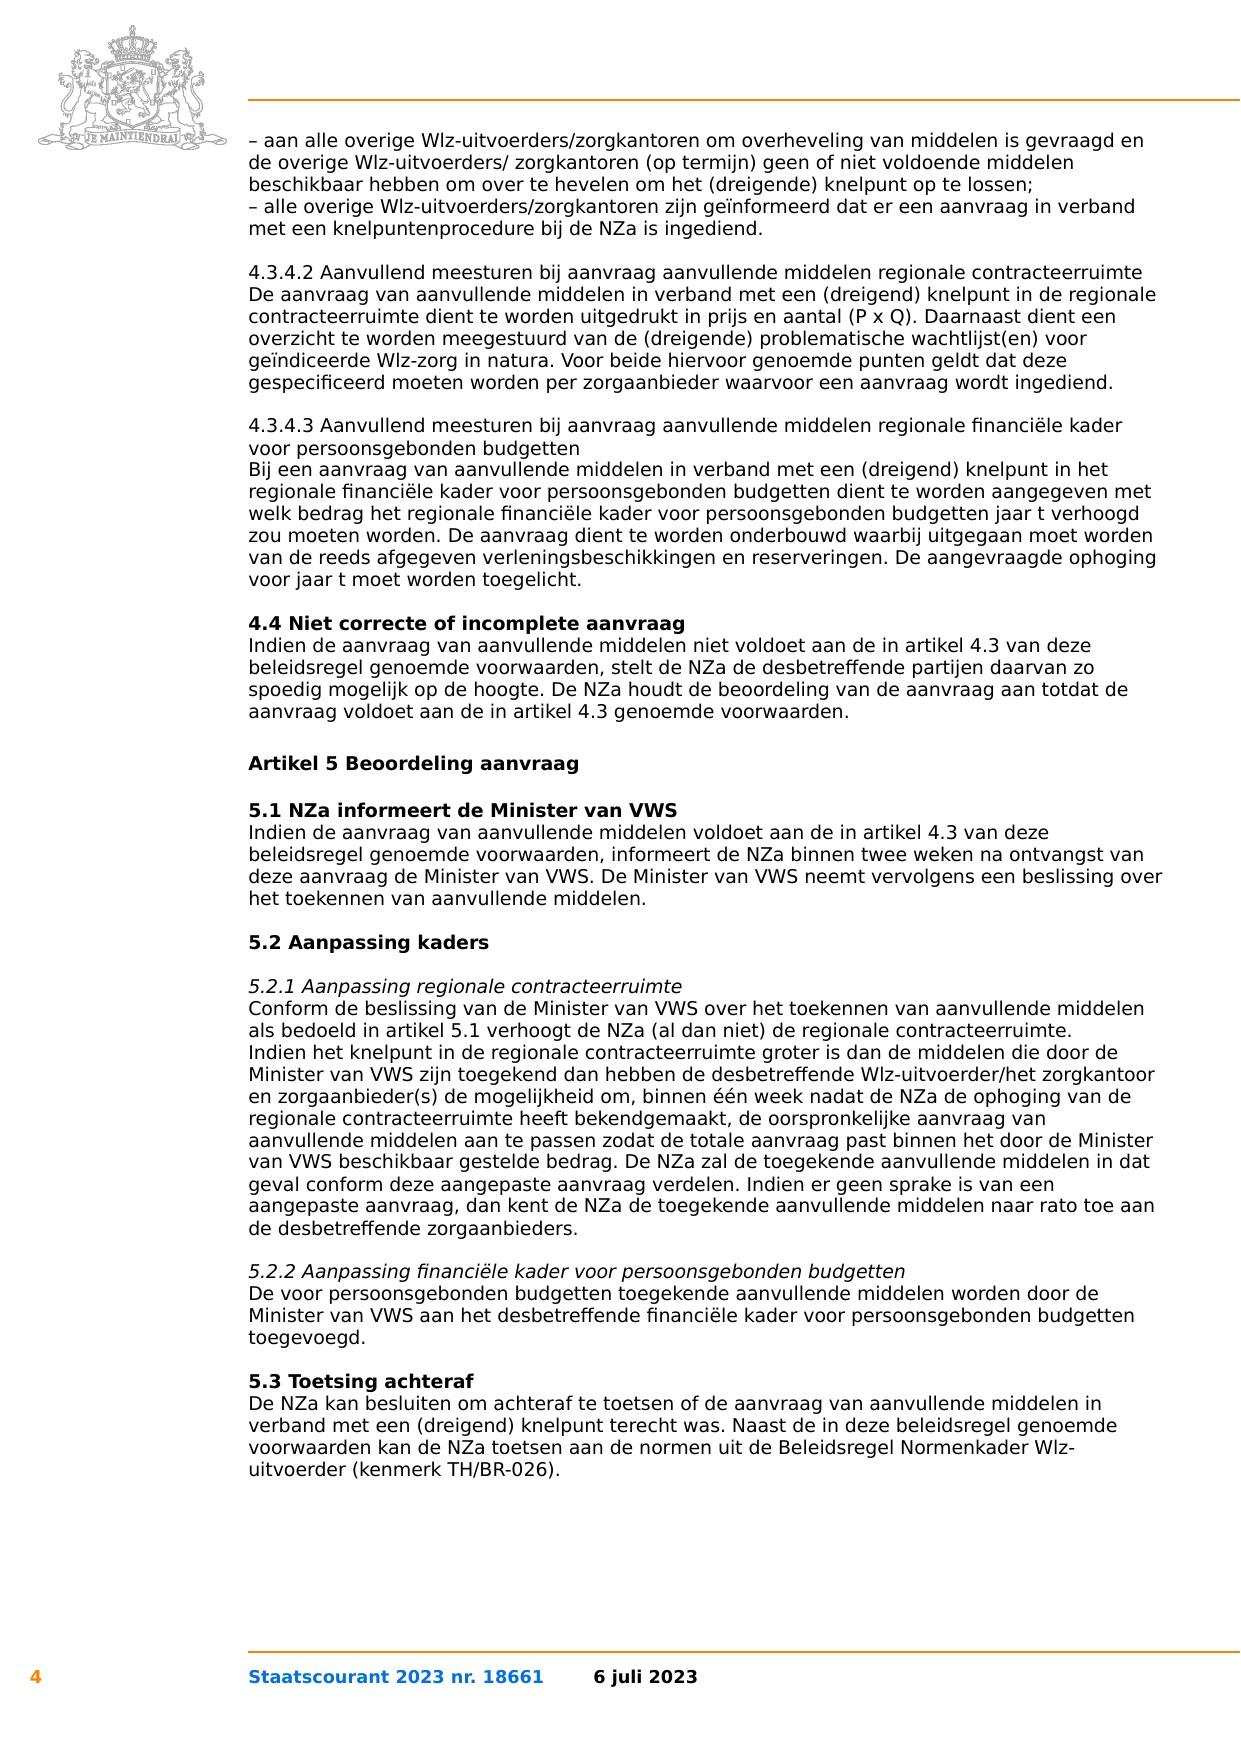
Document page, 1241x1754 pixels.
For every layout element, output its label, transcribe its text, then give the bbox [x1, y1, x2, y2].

subtitle 5.1 NZa informeert de Minister van VWS [248, 800, 1163, 822]
text De voor persoonsgebonden budgetten toegekende aanvullende middelen worden door de Minister van VWS aan het desbetreffende financiële kader voor persoonsgebonden budgetten toegevoegd. [248, 1283, 1163, 1349]
subtitle Artikel 5 Beoordeling aanvraag [248, 753, 1163, 775]
subtitle 5.2.2 Aanpassing financiële kader voor persoonsgebonden budgetten [248, 1261, 1163, 1283]
text Conform de beslissing van de Minister van VWS over het toekennen van aanvullende middelen als bedoeld in artikel 5.1 verhoogt de NZa (al dan niet) de regionale contracteerruimte. [248, 998, 1163, 1042]
text De NZa kan besluiten om achteraf te toetsen of de aanvraag van aanvullende middelen in verband met een (dreigend) knelpunt terecht was. Naast de in deze beleidsregel genoemde voorwaarden kan de NZa toetsen aan de normen uit de Beleidsregel Normenkader Wlz-uitvoerder (kenmerk TH/BR-026). [248, 1393, 1163, 1481]
text Bij een aanvraag van aanvullende middelen in verband met een (dreigend) knelpunt in het regionale financiële kader voor persoonsgebonden budgetten dient te worden aangegeven met welk bedrag het regionale financiële kader voor persoonsgebonden budgetten jaar t verhoogd zou moeten worden. De aanvraag dient te worden onderbouwd waarbij uitgegaan moet worden van de reeds afgegeven verleningsbeschikkingen en reserveringen. De aangevraagde ophoging voor jaar t moet worden toegelicht. [248, 459, 1163, 591]
subtitle 5.3 Toetsing achteraf [248, 1371, 1163, 1393]
subtitle 4.3.4.2 Aanvullend meesturen bij aanvraag aanvullende middelen regionale contracteerruimte [248, 262, 1163, 284]
subtitle 4.3.4.3 Aanvullend meesturen bij aanvraag aanvullende middelen regionale financiële kader voor persoonsgebonden budgetten [248, 415, 1163, 459]
text Indien het knelpunt in de regionale contracteerruimte groter is dan de middelen die door de Minister van VWS zijn toegekend dan hebben de desbetreffende Wlz-uitvoerder/het zorgkantoor en zorgaanbieder(s) de mogelijkheid om, binnen één week nadat de NZa de ophoging van de regionale contracteerruimte heeft bekendgemaakt, de oorspronkelijke aanvraag van aanvullende middelen aan te passen zodat de totale aanvraag past binnen het door de Minister van VWS beschikbaar gestelde bedrag. De NZa zal de toegekende aanvullende middelen in dat geval conform deze aangepaste aanvraag verdelen. Indien er geen sprake is van een aangepaste aanvraag, dan kent de NZa de toegekende aanvullende middelen naar rato toe aan de desbetreffende zorgaanbieders. [248, 1042, 1163, 1239]
text Indien de aanvraag van aanvullende middelen niet voldoet aan de in artikel 4.3 van deze beleidsregel genoemde voorwaarden, stelt de NZa de desbetreffende partijen daarvan zo spoedig mogelijk op de hoogte. De NZa houdt de beoordeling van de aanvraag aan totdat de aanvraag voldoet aan de in artikel 4.3 genoemde voorwaarden. [248, 635, 1163, 723]
subtitle 5.2 Aanpassing kaders [248, 932, 1163, 954]
picture [38, 25, 227, 150]
subtitle 5.2.1 Aanpassing regionale contracteerruimte [248, 976, 1163, 998]
text De aanvraag van aanvullende middelen in verband met een (dreigend) knelpunt in de regionale contracteerruimte dient te worden uitgedrukt in prijs en aantal (P x Q). Daarnaast dient een overzicht te worden meegestuurd van de (dreigende) problematische wachtlijst(en) voor geïndiceerde Wlz-zorg in natura. Voor beide hiervoor genoemde punten geldt dat deze gespecificeerd moeten worden per zorgaanbieder waarvoor een aanvraag wordt ingediend. [248, 284, 1163, 393]
subtitle 4.4 Niet correcte of incomplete aanvraag [248, 613, 1163, 635]
text – aan alle overige Wlz-uitvoerders/zorgkantoren om overheveling van middelen is gevraagd en de overige Wlz-uitvoerders/ zorgkantoren (op termijn) geen of niet voldoende middelen beschikbaar hebben om over te hevelen om het (dreigende) knelpunt op te lossen; [248, 130, 1163, 196]
text Indien de aanvraag van aanvullende middelen voldoet aan de in artikel 4.3 van deze beleidsregel genoemde voorwaarden, informeert de NZa binnen twee weken na ontvangst van deze aanvraag de Minister van VWS. De Minister van VWS neemt vervolgens een beslissing over het toekennen van aanvullende middelen. [248, 822, 1163, 910]
text – alle overige Wlz-uitvoerders/zorgkantoren zijn geïnformeerd dat er een aanvraag in verband met een knelpuntenprocedure bij de NZa is ingediend. [248, 196, 1163, 240]
